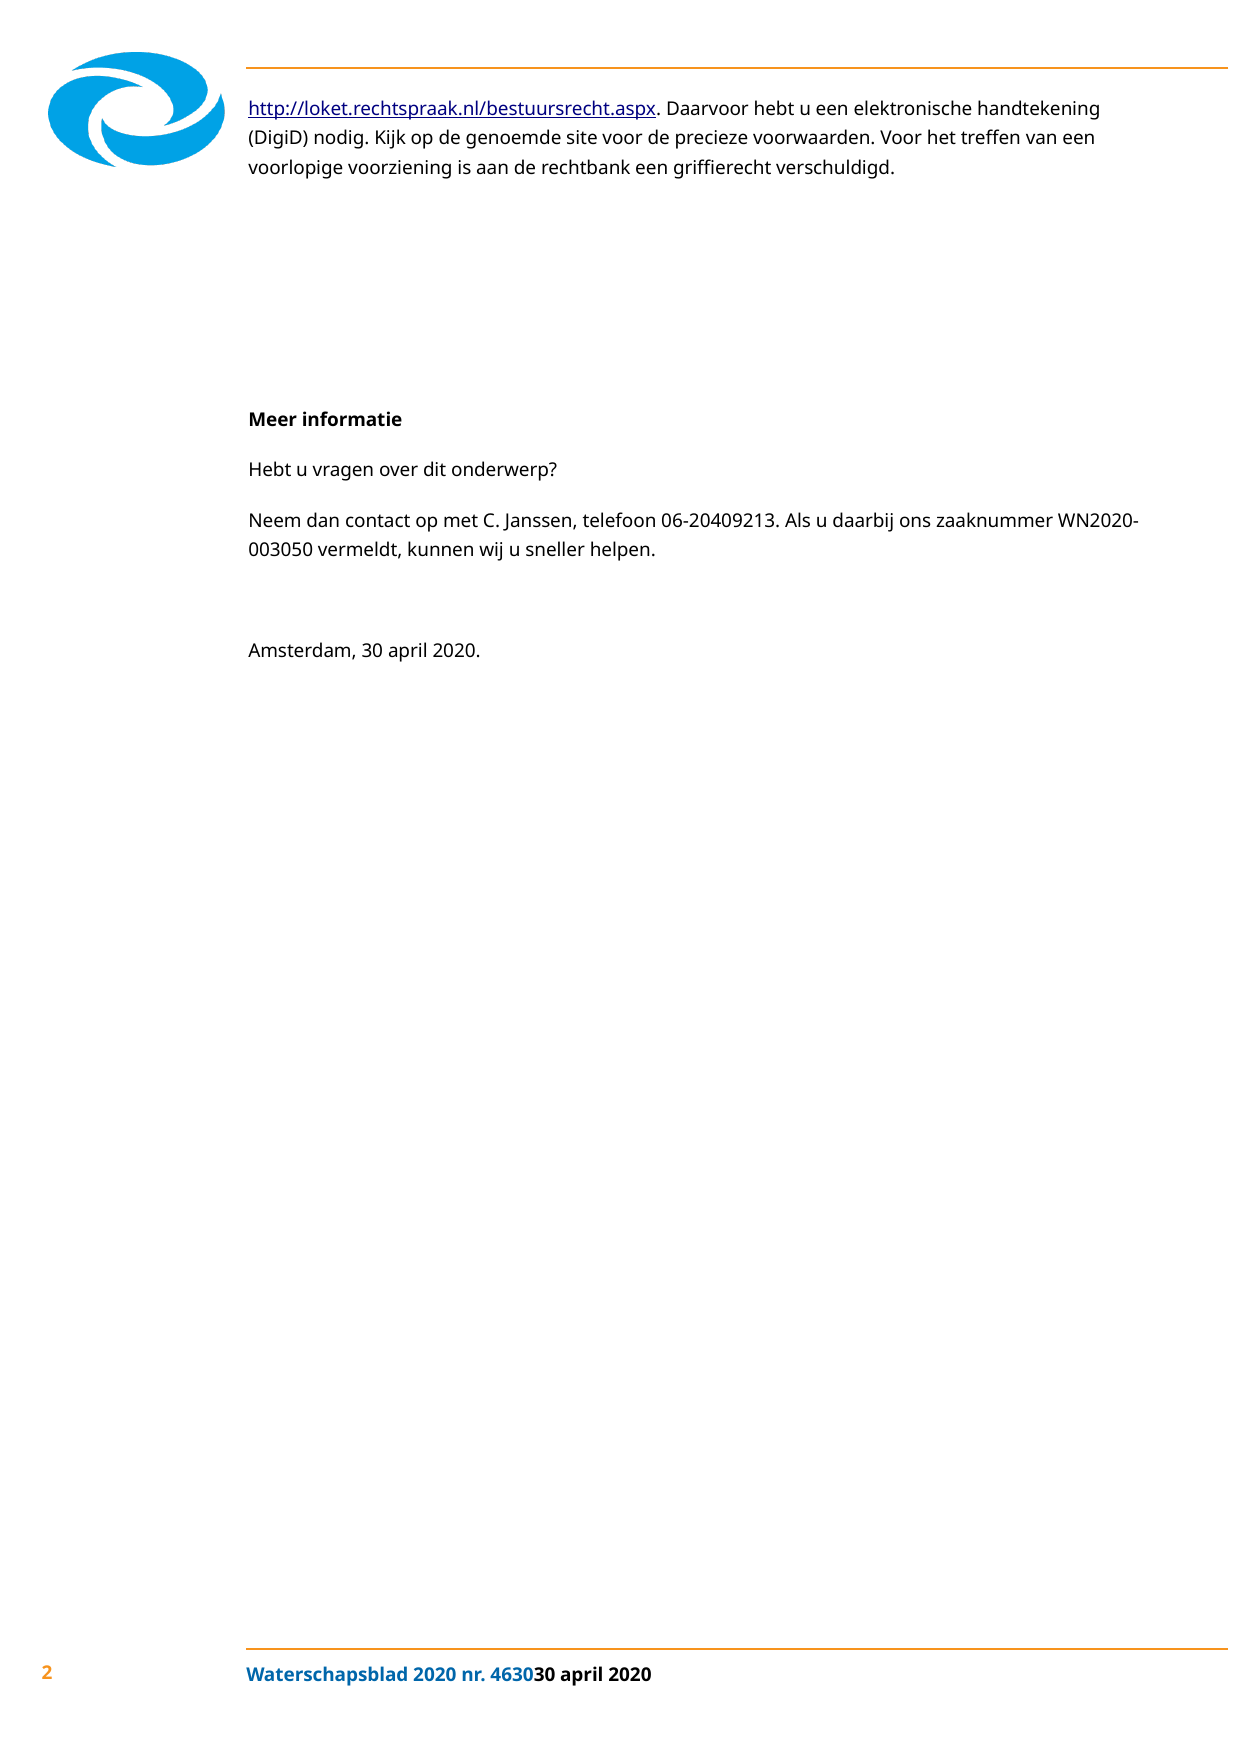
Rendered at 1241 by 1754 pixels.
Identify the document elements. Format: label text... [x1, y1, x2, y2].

text Neem dan contact op met C. Janssen, telefoon 06-20409213. Als u daarbij ons zaaknummer WN2020-003050 vermeldt, kunnen wij u sneller helpen. [248, 507, 1152, 562]
text Amsterdam, 30 april 2020. [248, 637, 1152, 663]
picture [41, 47, 231, 172]
text http://loket.rechtspraak.nl/bestuursrecht.aspx. Daarvoor hebt u een elektronische handtekening (DigiD) nodig. Kijk op de genoemde site voor de precieze voorwaarden. Voor het treffen van een voorlopige voorziening is aan de rechtbank een griffierecht verschuldigd. [248, 95, 1152, 180]
text Meer informatie [248, 406, 1152, 432]
text Hebt u vragen over dit onderwerp? [248, 456, 1152, 482]
